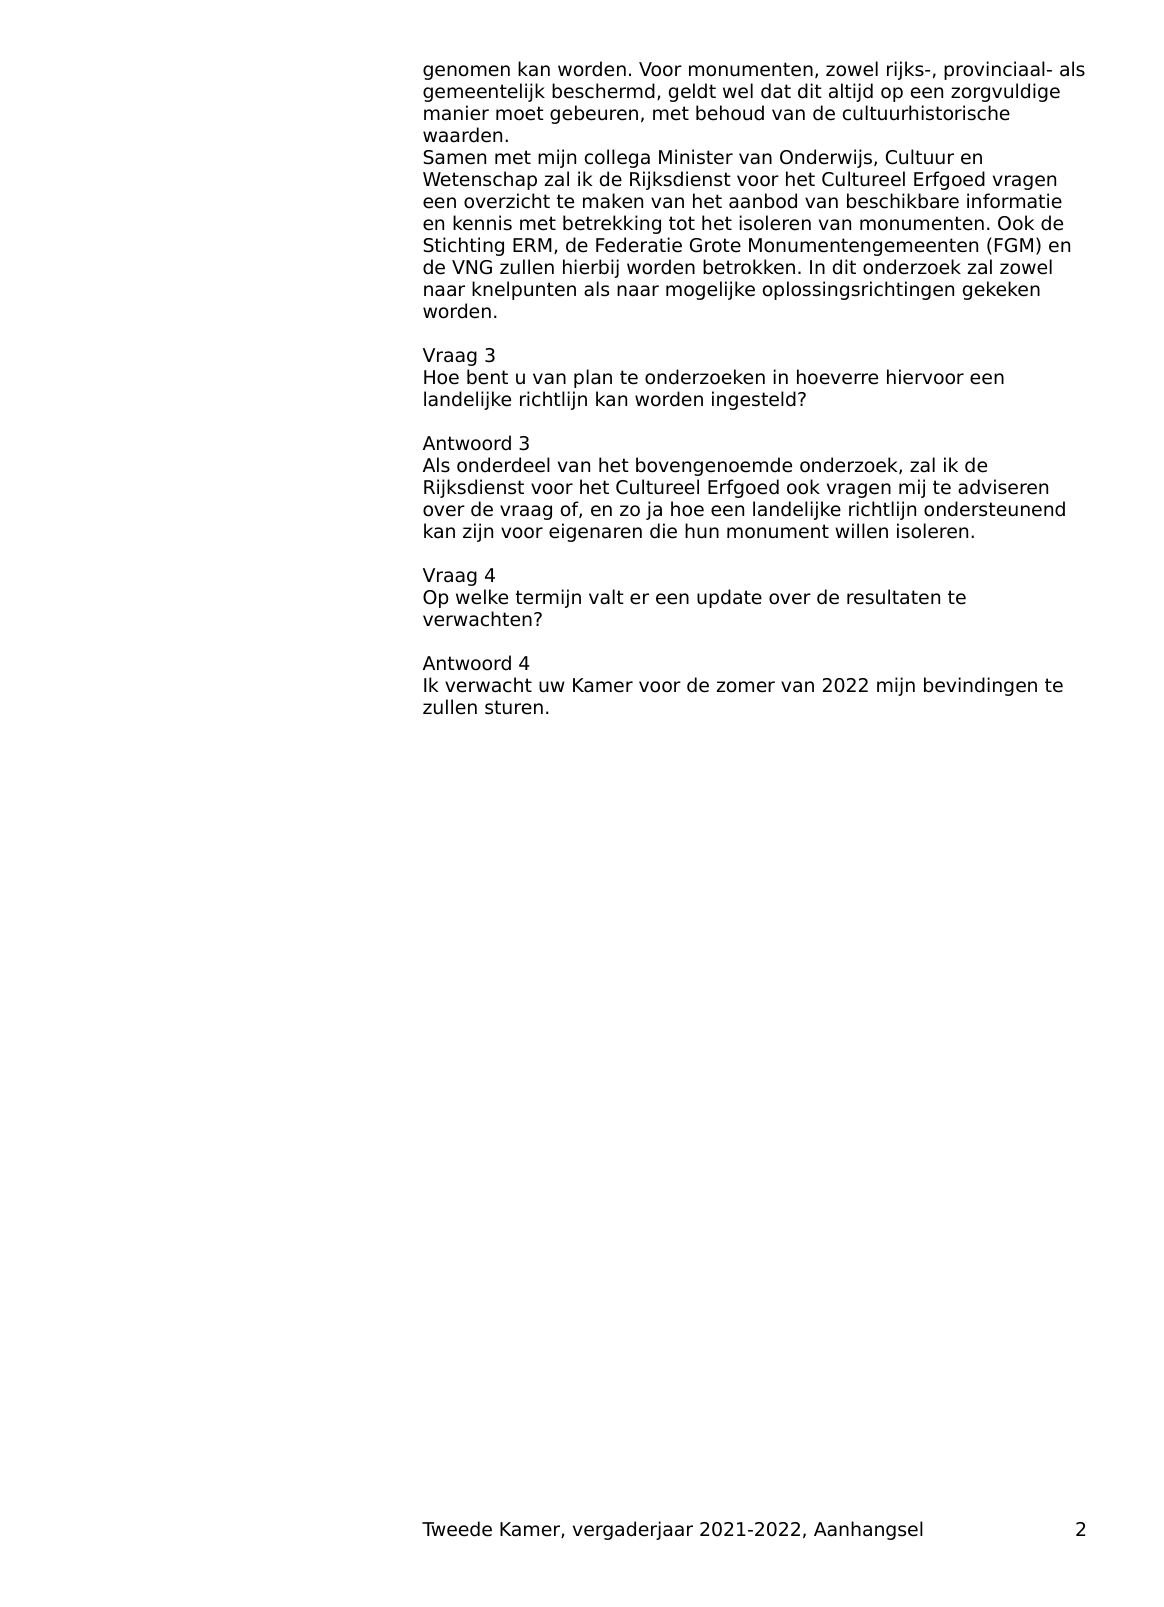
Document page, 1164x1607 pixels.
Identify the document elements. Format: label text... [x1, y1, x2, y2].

text genomen kan worden. Voor monumenten, zowel rijks-, provinciaal- als gemeentelijk beschermd, geldt wel dat dit altijd op een zorgvuldige manier moet gebeuren, met behoud van de cultuurhistorische waarden. [422, 59, 1087, 147]
text Ik verwacht uw Kamer voor de zomer van 2022 mijn bevindingen te zullen sturen. [422, 675, 1087, 719]
text Als onderdeel van het bovengenoemde onderzoek, zal ik de Rijksdienst voor het Cultureel Erfgoed ook vragen mij te adviseren over de vraag of, en zo ja hoe een landelijke richtlijn ondersteunend kan zijn voor eigenaren die hun monument willen isoleren. [422, 455, 1087, 543]
text Vraag 4 [422, 565, 1087, 587]
text Hoe bent u van plan te onderzoeken in hoeverre hiervoor een landelijke richtlijn kan worden ingesteld? [422, 367, 1087, 411]
text Op welke termijn valt er een update over de resultaten te verwachten? [422, 587, 1087, 631]
text Antwoord 3 [422, 433, 1087, 455]
text Vraag 3 [422, 345, 1087, 367]
text Samen met mijn collega Minister van Onderwijs, Cultuur en Wetenschap zal ik de Rijksdienst voor het Cultureel Erfgoed vragen een overzicht te maken van het aanbod van beschikbare informatie en kennis met betrekking tot het isoleren van monumenten. Ook de Stichting ERM, de Federatie Grote Monumentengemeenten (FGM) en de VNG zullen hierbij worden betrokken. In dit onderzoek zal zowel naar knelpunten als naar mogelijke oplossingsrichtingen gekeken worden. [422, 147, 1087, 323]
text Antwoord 4 [422, 653, 1087, 675]
